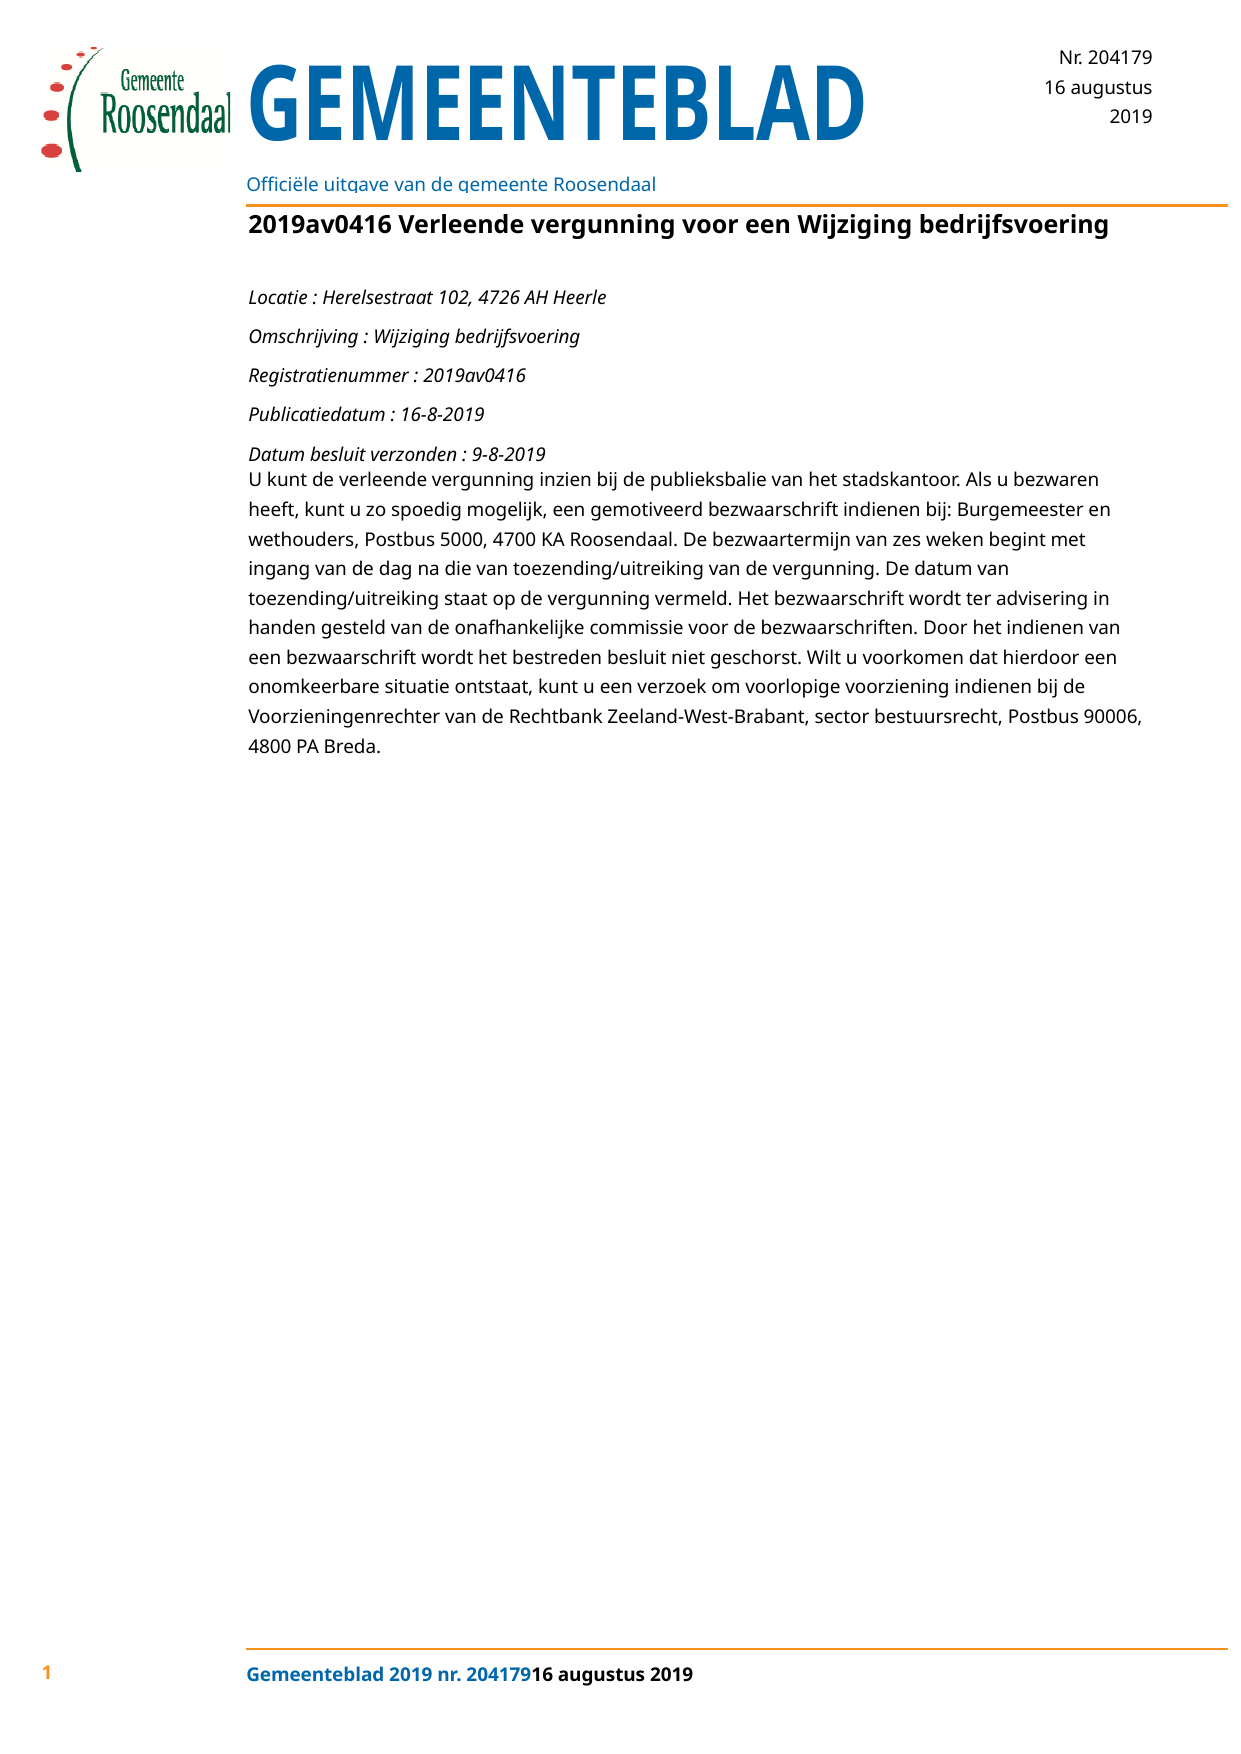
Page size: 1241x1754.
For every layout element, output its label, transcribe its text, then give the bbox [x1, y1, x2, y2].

text 2019av0416 Verleende vergunning voor een Wijziging bedrijfsvoering [248, 207, 1152, 241]
picture [41, 47, 231, 172]
text Registratienummer : 2019av0416 [248, 362, 1152, 388]
text Datum besluit verzonden : 9-8-2019 [248, 441, 1152, 467]
text Publicatiedatum : 16-8-2019 [248, 402, 1152, 427]
text U kunt de verleende vergunning inzien bij de publieksbalie van het stadskantoor. Als u bezwaren heeft, kunt u zo spoedig mogelijk, een gemotiveerd bezwaarschrift indienen bij: Burgemeester en wethouders, Postbus 5000, 4700 KA Roosendaal. De bezwaartermijn van zes weken begint met ingang van de dag na die van toezending/uitreiking van de vergunning. De datum van toezending/uitreiking staat op de vergunning vermeld. Het bezwaarschrift wordt ter advisering in handen gesteld van de onafhankelijke commissie voor de bezwaarschriften. Door het indienen van een bezwaarschrift wordt het bestreden besluit niet geschorst. Wilt u voorkomen dat hierdoor een onomkeerbare situatie ontstaat, kunt u een verzoek om voorlopige voorziening indienen bij de Voorzieningenrechter van de Rechtbank Zeeland-West-Brabant, sector bestuursrecht, Postbus 90006, 4800 PA Breda. [248, 467, 1152, 759]
text Omschrijving : Wijziging bedrijfsvoering [248, 323, 1152, 349]
text Locatie : Herelsestraat 102, 4726 AH Heerle [248, 284, 1152, 309]
